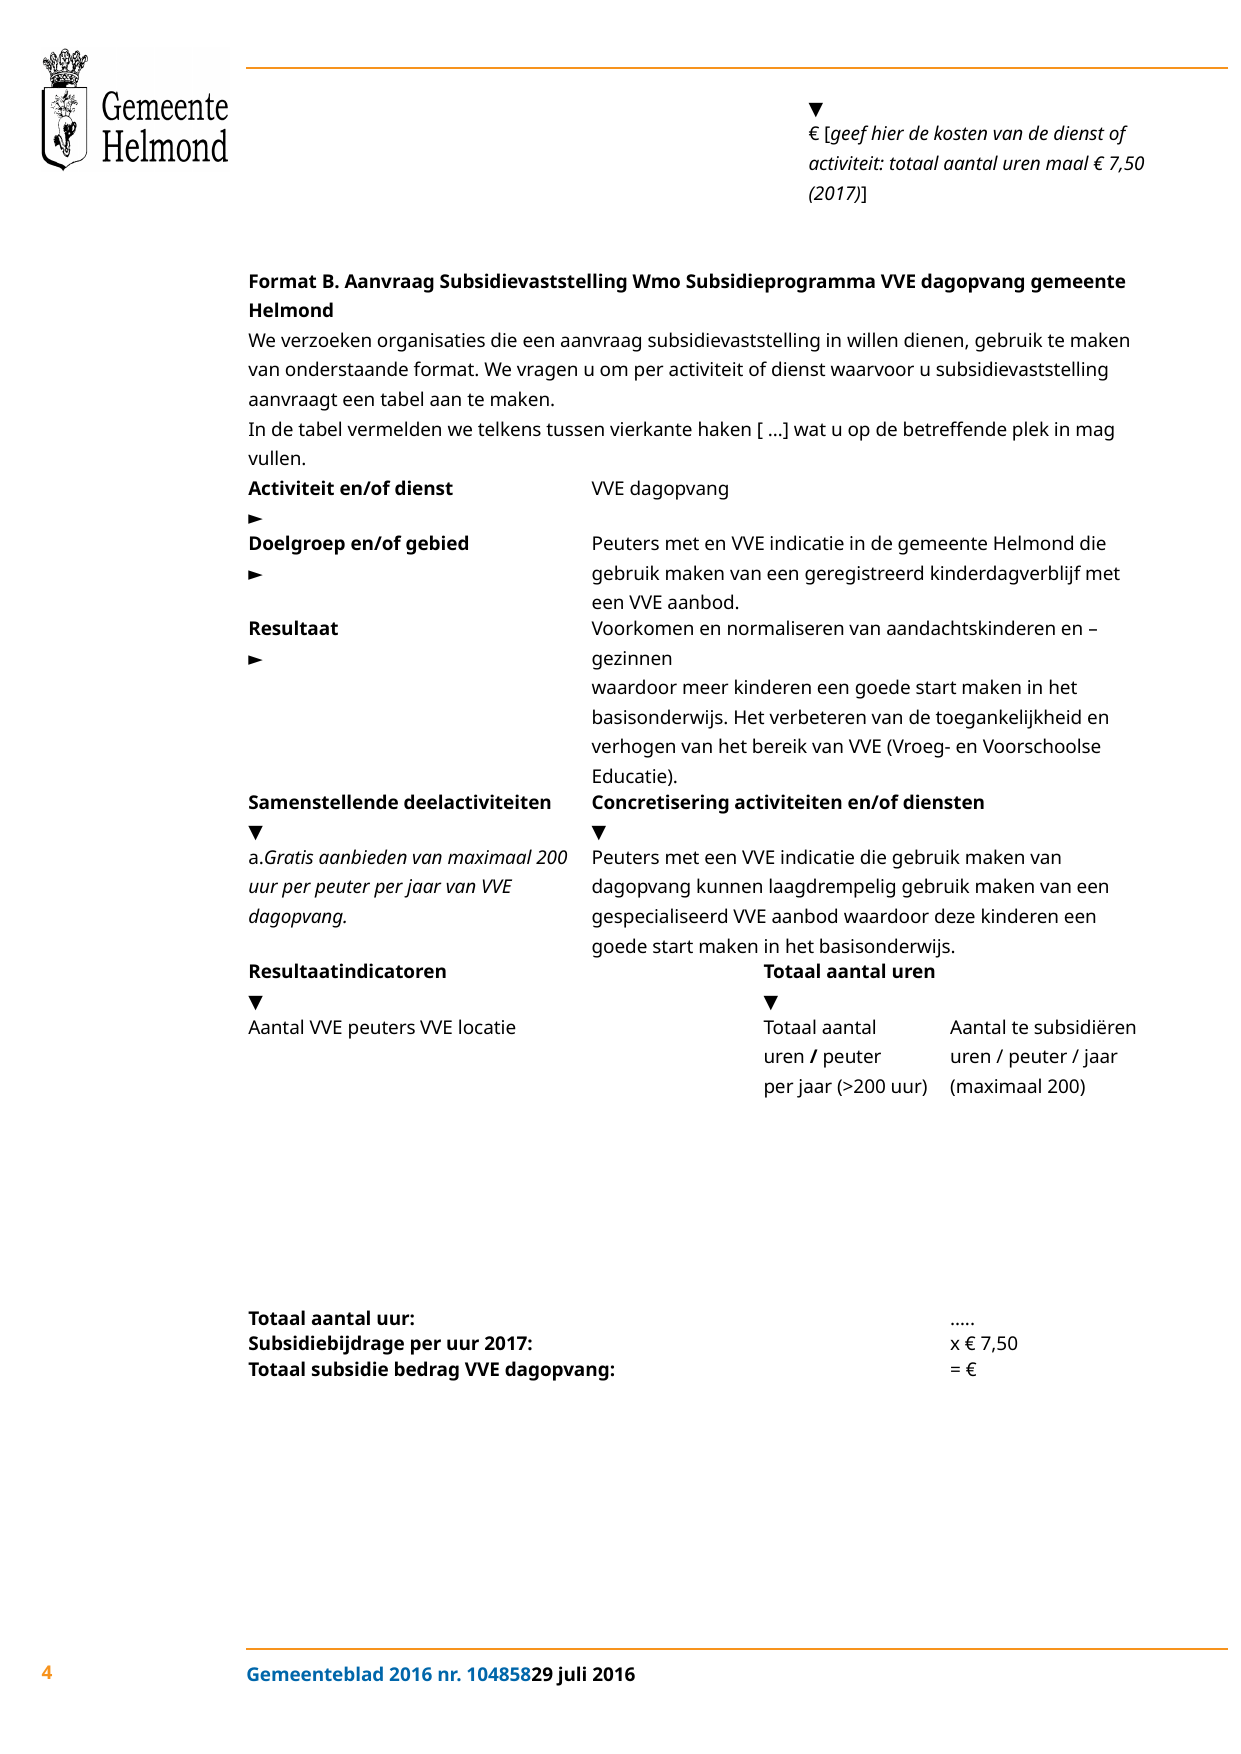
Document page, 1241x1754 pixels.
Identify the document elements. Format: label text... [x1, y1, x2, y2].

table_cell [420, 1176, 763, 1202]
table_cell [420, 1150, 763, 1176]
table_cell [763, 1176, 950, 1202]
table_cell Samenstellende deelactiviteiten ▼ [248, 789, 591, 844]
table_cell [950, 1279, 1152, 1305]
table_cell [248, 1253, 420, 1279]
text Format B. Aanvraag Subsidievaststelling Wmo Subsidieprogramma VVE dagopvang gemeente Helmond [248, 268, 1152, 323]
table_cell [950, 1125, 1152, 1150]
table_cell [950, 1253, 1152, 1279]
table_cell [420, 1125, 763, 1150]
table_cell Aantal VVE peuters [248, 1014, 420, 1099]
table_cell Peuters met en VVE indicatie in de gemeente Helmond die gebruik maken van een geregistreerd kinderdagverblijf met een VVE aanbod. [591, 530, 1152, 615]
table_cell Resultaat ► [248, 615, 591, 789]
table_cell Totaal aantal uur: [248, 1305, 950, 1330]
table_cell [763, 1253, 950, 1279]
table_cell Voorkomen en normaliseren van aandachtskinderen en –gezinnen waardoor meer kinderen een goede start maken in het basisonderwijs. Het verbeteren van de toegankelijkheid en verhogen van het bereik van VVE (Vroeg- en Voorschoolse Educatie). [591, 615, 1152, 789]
table_cell [763, 1099, 950, 1124]
table_cell Totaal aantal uren ▼ [763, 959, 1152, 1014]
table_cell [248, 1099, 420, 1124]
table_cell Resultaatindicatoren ▼ [248, 959, 763, 1014]
table_cell [248, 1279, 420, 1305]
table_header VVE dagopvang [591, 475, 1152, 530]
table_cell [763, 1228, 950, 1253]
table_cell [763, 1125, 950, 1150]
text In de tabel vermelden we telkens tussen vierkante haken [ …] wat u op de betreffende plek in mag vullen. [248, 416, 1152, 471]
table_cell Totaal aantal uren / peuter per jaar (>200 uur) [763, 1014, 950, 1099]
table_cell [763, 1150, 950, 1176]
table_cell [248, 1228, 420, 1253]
table_cell € [geef hier de kosten van de dienst of activiteit: totaal aantal uren maal € 7,50 (2017)] [808, 121, 1152, 205]
table_cell [248, 1125, 420, 1150]
table_cell Subsidiebijdrage per uur 2017: [248, 1330, 950, 1356]
table_cell VVE locatie [420, 1014, 763, 1099]
table_cell [950, 1228, 1152, 1253]
text We verzoeken organisaties die een aanvraag subsidievaststelling in willen dienen, gebruik te maken van onderstaande format. We vragen u om per activiteit of dienst waarvoor u subsidievaststelling aanvraagt een tabel aan te maken. [248, 327, 1152, 412]
table_cell = € [950, 1356, 1152, 1382]
table_cell ….. [950, 1305, 1152, 1330]
table_cell a.Gratis aanbieden van maximaal 200 uur per peuter per jaar van VVE dagopvang. [248, 844, 591, 959]
table_cell [420, 1099, 763, 1124]
table_cell [248, 121, 808, 205]
table_cell [420, 1202, 763, 1227]
table_cell [420, 1253, 763, 1279]
table_cell [248, 1202, 420, 1227]
table_cell [420, 1279, 763, 1305]
table_cell Peuters met een VVE indicatie die gebruik maken van dagopvang kunnen laagdrempelig gebruik maken van een gespecialiseerd VVE aanbod waardoor deze kinderen een goede start maken in het basisonderwijs. [591, 844, 1152, 959]
table_cell [420, 1228, 763, 1253]
picture [41, 47, 231, 172]
table_cell [763, 1279, 950, 1305]
table_cell [950, 1150, 1152, 1176]
table_cell ▼ [808, 95, 1152, 121]
table_cell [950, 1099, 1152, 1124]
table_cell Totaal subsidie bedrag VVE dagopvang: [248, 1356, 950, 1382]
table_cell [950, 1176, 1152, 1202]
table_cell Aantal te subsidiëren uren / peuter / jaar (maximaal 200) [950, 1014, 1152, 1099]
table_cell x € 7,50 [950, 1330, 1152, 1356]
table_header Activiteit en/of dienst ► [248, 475, 591, 530]
table_cell Doelgroep en/of gebied ► [248, 530, 591, 615]
table_cell [950, 1202, 1152, 1227]
table_cell Concretisering activiteiten en/of diensten ▼ [591, 789, 1152, 844]
table_cell [248, 1150, 420, 1176]
table_cell [248, 95, 808, 121]
table_cell [763, 1202, 950, 1227]
table_cell [248, 1176, 420, 1202]
